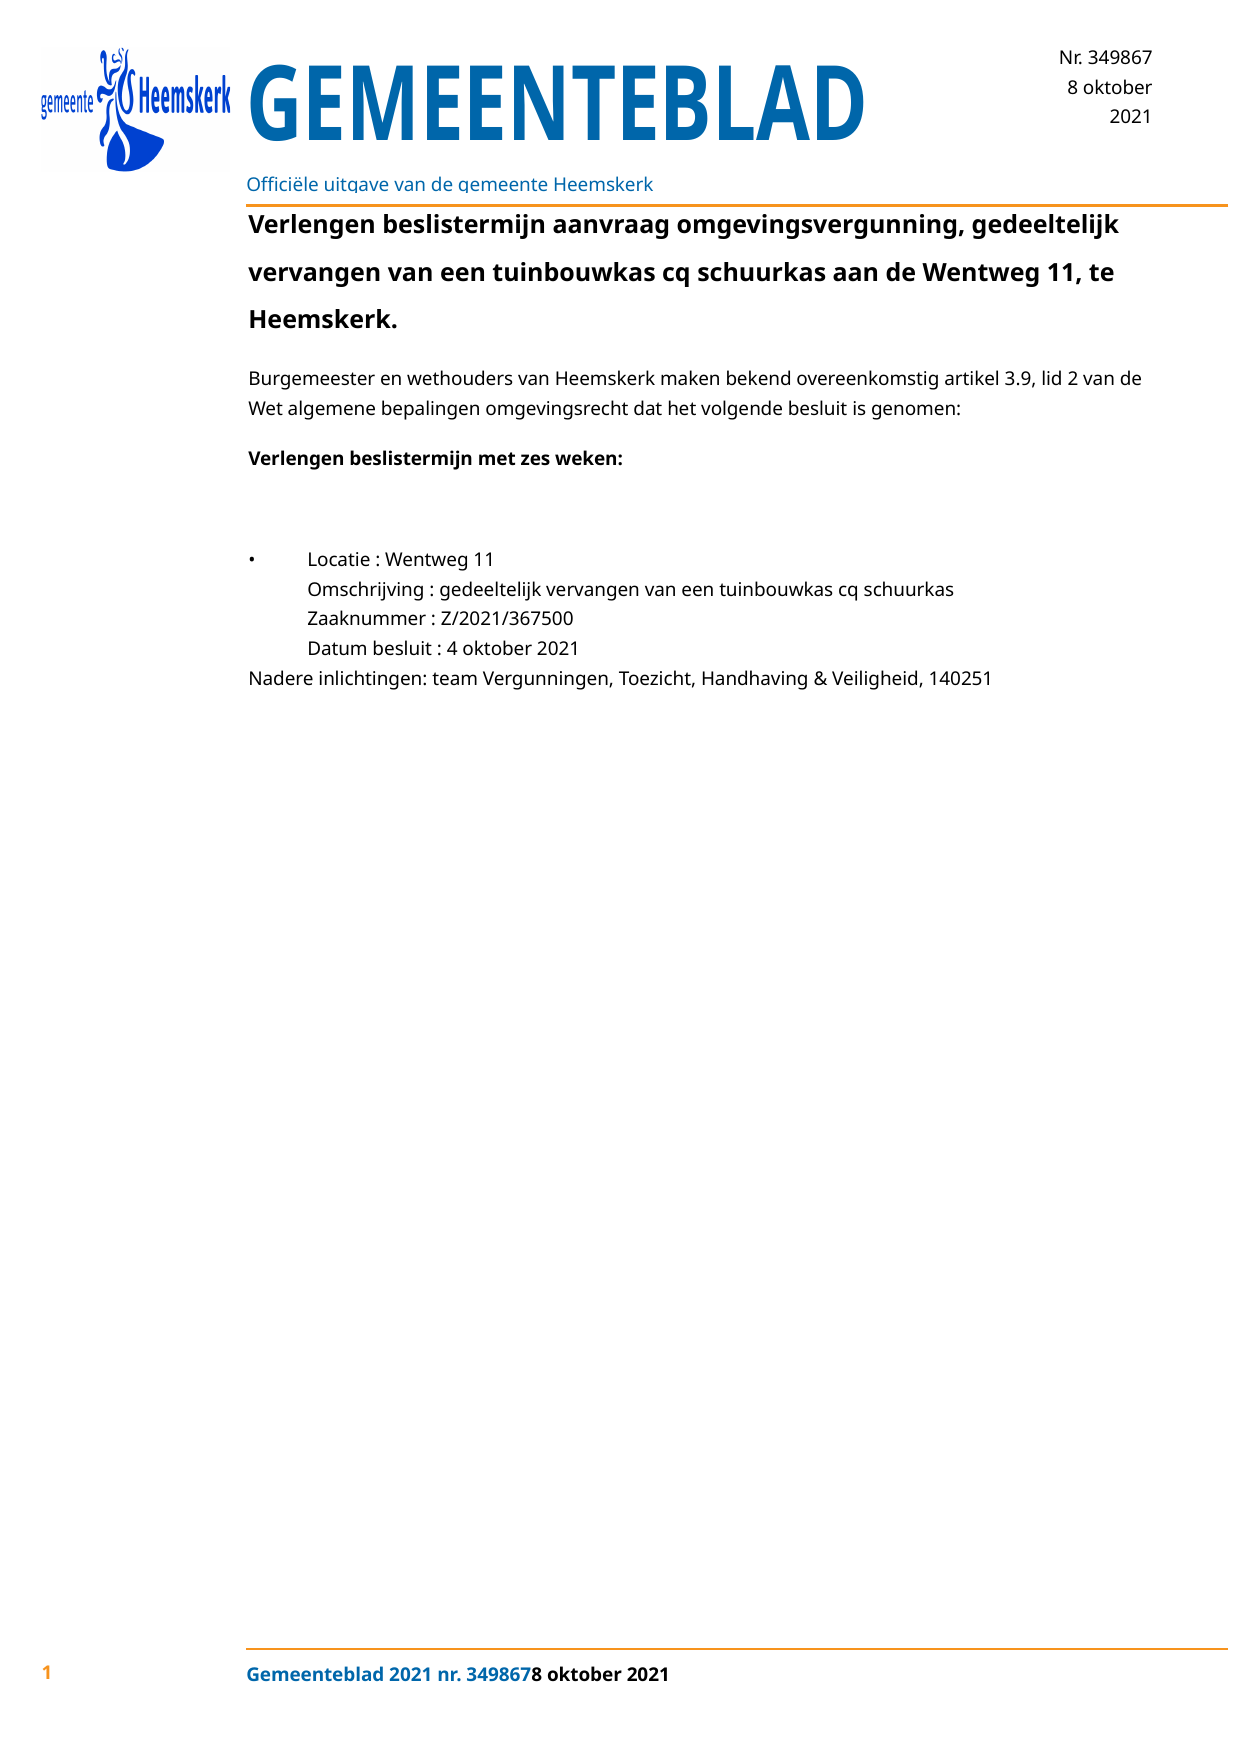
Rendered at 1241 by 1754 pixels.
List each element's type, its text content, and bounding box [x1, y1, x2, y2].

list Omschrijving : gedeeltelijk vervangen van een tuinbouwkas cq schuurkas [248, 576, 1152, 602]
text Burgemeester en wethouders van Heemskerk maken bekend overeenkomstig artikel 3.9, lid 2 van de Wet algemene bepalingen omgevingsrecht dat het volgende besluit is genomen: [248, 366, 1152, 421]
text Verlengen beslistermijn met zes weken: [248, 446, 1152, 471]
text Verlengen beslistermijn aanvraag omgevingsvergunning, gedeeltelijk vervangen van een tuinbouwkas cq schuurkas aan de Wentweg 11, te Heemskerk. [248, 207, 1152, 336]
picture [41, 47, 231, 172]
list Datum besluit : 4 oktober 2021 [248, 635, 1152, 661]
list Zaaknummer : Z/2021/367500 [248, 606, 1152, 631]
list Locatie : Wentweg 11 [248, 546, 1152, 572]
text Nadere inlichtingen: team Vergunningen, Toezicht, Handhaving & Veiligheid, 140251 [248, 665, 1152, 690]
